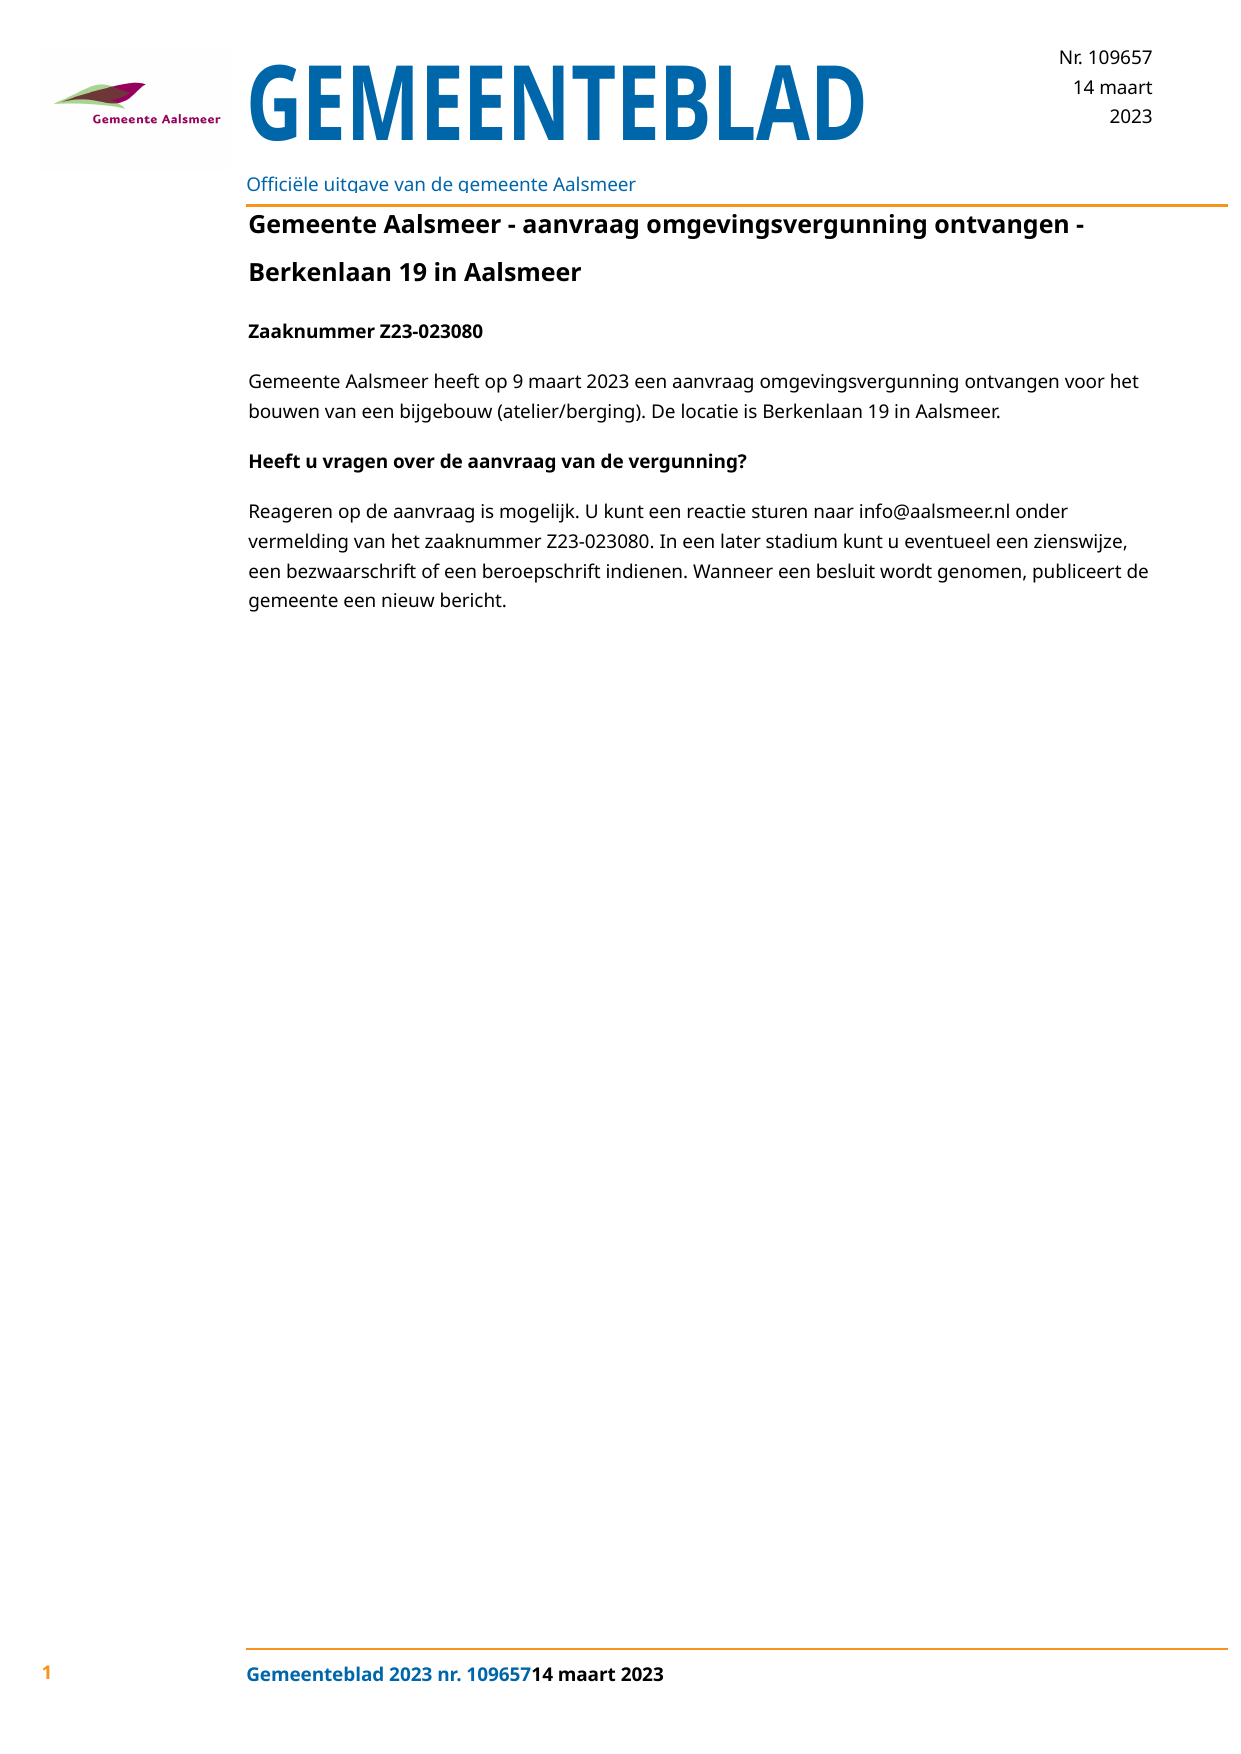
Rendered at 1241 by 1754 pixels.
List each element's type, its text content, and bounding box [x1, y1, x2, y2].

text Reageren op de aanvraag is mogelijk. U kunt een reactie sturen naar info@aalsmeer.nl onder vermelding van het zaaknummer Z23-023080. In een later stadium kunt u eventueel een zienswijze, een bezwaarschrift of een beroepschrift indienen. Wanneer een besluit wordt genomen, publiceert de gemeente een nieuw bericht. [248, 499, 1152, 613]
text Gemeente Aalsmeer heeft op 9 maart 2023 een aanvraag omgevingsvergunning ontvangen voor het bouwen van een bijgebouw (atelier/berging). De locatie is Berkenlaan 19 in Aalsmeer. [248, 368, 1152, 424]
picture [41, 47, 231, 172]
text Heeft u vragen over de aanvraag van de vergunning? [248, 448, 1152, 474]
text Zaaknummer Z23-023080 [248, 318, 1152, 344]
text Gemeente Aalsmeer - aanvraag omgevingsvergunning ontvangen - Berkenlaan 19 in Aalsmeer [248, 207, 1152, 288]
